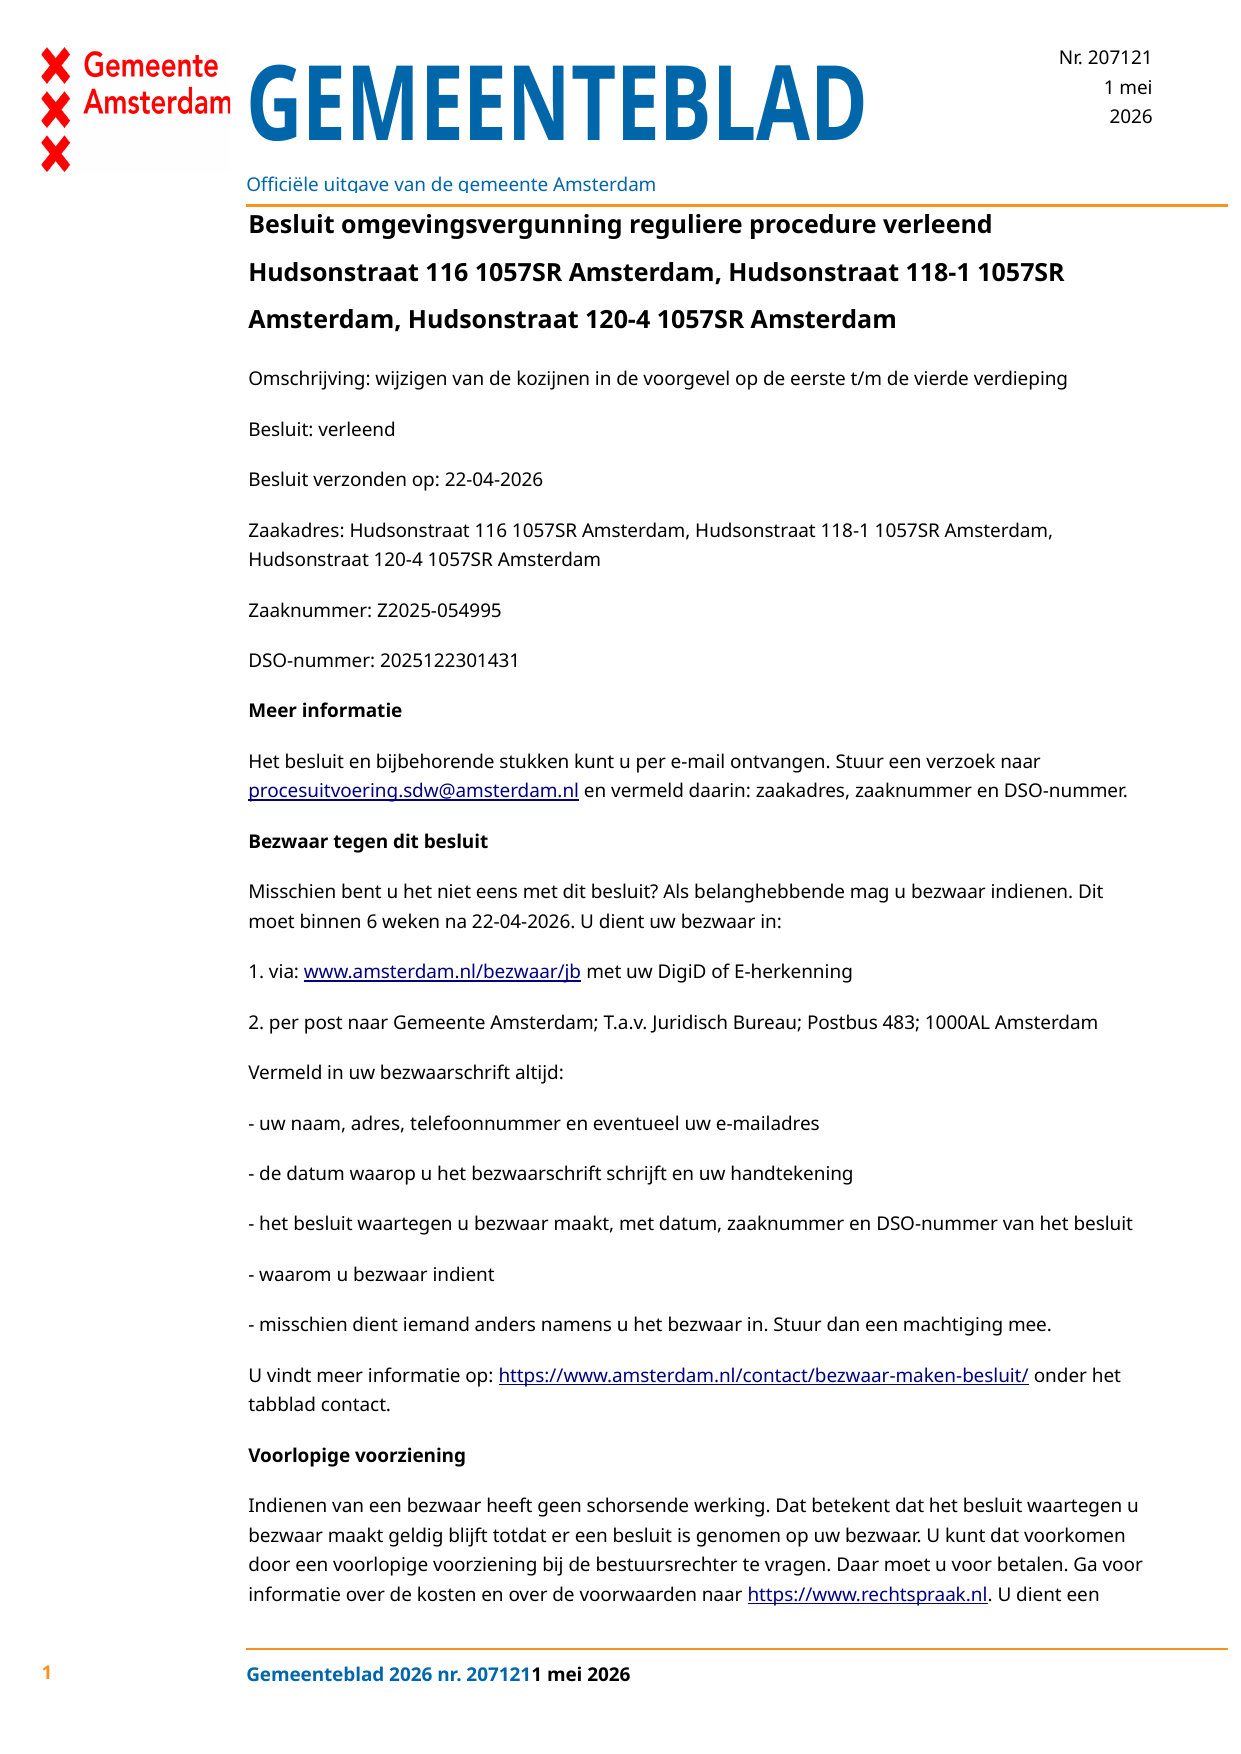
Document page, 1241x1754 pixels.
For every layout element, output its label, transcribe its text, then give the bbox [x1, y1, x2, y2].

text Indienen van een bezwaar heeft geen schorsende werking. Dat betekent dat het besluit waartegen u bezwaar maakt geldig blijft totdat er een besluit is genomen op uw bezwaar. U kunt dat voorkomen door een voorlopige voorziening bij de bestuursrechter te vragen. Daar moet u voor betalen. Ga voor informatie over de kosten en over de voorwaarden naar https://www.rechtspraak.nl. U dient een [248, 1492, 1152, 1607]
text Bezwaar tegen dit besluit [248, 828, 1152, 854]
text Omschrijving: wijzigen van de kozijnen in de voorgevel op de eerste t/m de vierde verdieping [248, 366, 1152, 391]
text Besluit: verleend [248, 416, 1152, 442]
text Voorlopige voorziening [248, 1442, 1152, 1467]
text 2. per post naar Gemeente Amsterdam; T.a.v. Juridisch Bureau; Postbus 483; 1000AL Amsterdam [248, 1009, 1152, 1034]
text - het besluit waartegen u bezwaar maakt, met datum, zaaknummer en DSO-nummer van het besluit [248, 1211, 1152, 1236]
text - misschien dient iemand anders namens u het bezwaar in. Stuur dan een machtiging mee. [248, 1311, 1152, 1337]
text Zaaknummer: Z2025-054995 [248, 597, 1152, 622]
text Meer informatie [248, 698, 1152, 723]
text Besluit omgevingsvergunning reguliere procedure verleend Hudsonstraat 116 1057SR Amsterdam, Hudsonstraat 118-1 1057SR Amsterdam, Hudsonstraat 120-4 1057SR Amsterdam [248, 207, 1152, 336]
text Besluit verzonden op: 22-04-2026 [248, 466, 1152, 492]
text Misschien bent u het niet eens met dit besluit? Als belanghebbende mag u bezwaar indienen. Dit moet binnen 6 weken na 22-04-2026. U dient uw bezwaar in: [248, 878, 1152, 934]
text - waarom u bezwaar indient [248, 1261, 1152, 1287]
text - de datum waarop u het bezwaarschrift schrijft en uw handtekening [248, 1160, 1152, 1186]
text Vermeld in uw bezwaarschrift altijd: [248, 1059, 1152, 1085]
text - uw naam, adres, telefoonnummer en eventueel uw e-mailadres [248, 1110, 1152, 1135]
text DSO-nummer: 2025122301431 [248, 647, 1152, 673]
text U vindt meer informatie op: https://www.amsterdam.nl/contact/bezwaar-maken-besluit/ onder het tabblad contact. [248, 1362, 1152, 1417]
picture [41, 47, 231, 172]
text 1. via: www.amsterdam.nl/bezwaar/jb met uw DigiD of E-herkenning [248, 958, 1152, 984]
text Het besluit en bijbehorende stukken kunt u per e-mail ontvangen. Stuur een verzoek naar procesuitvoering.sdw@amsterdam.nl en vermeld daarin: zaakadres, zaaknummer en DSO-nummer. [248, 748, 1152, 803]
text Zaakadres: Hudsonstraat 116 1057SR Amsterdam, Hudsonstraat 118-1 1057SR Amsterdam, Hudsonstraat 120-4 1057SR Amsterdam [248, 517, 1152, 572]
